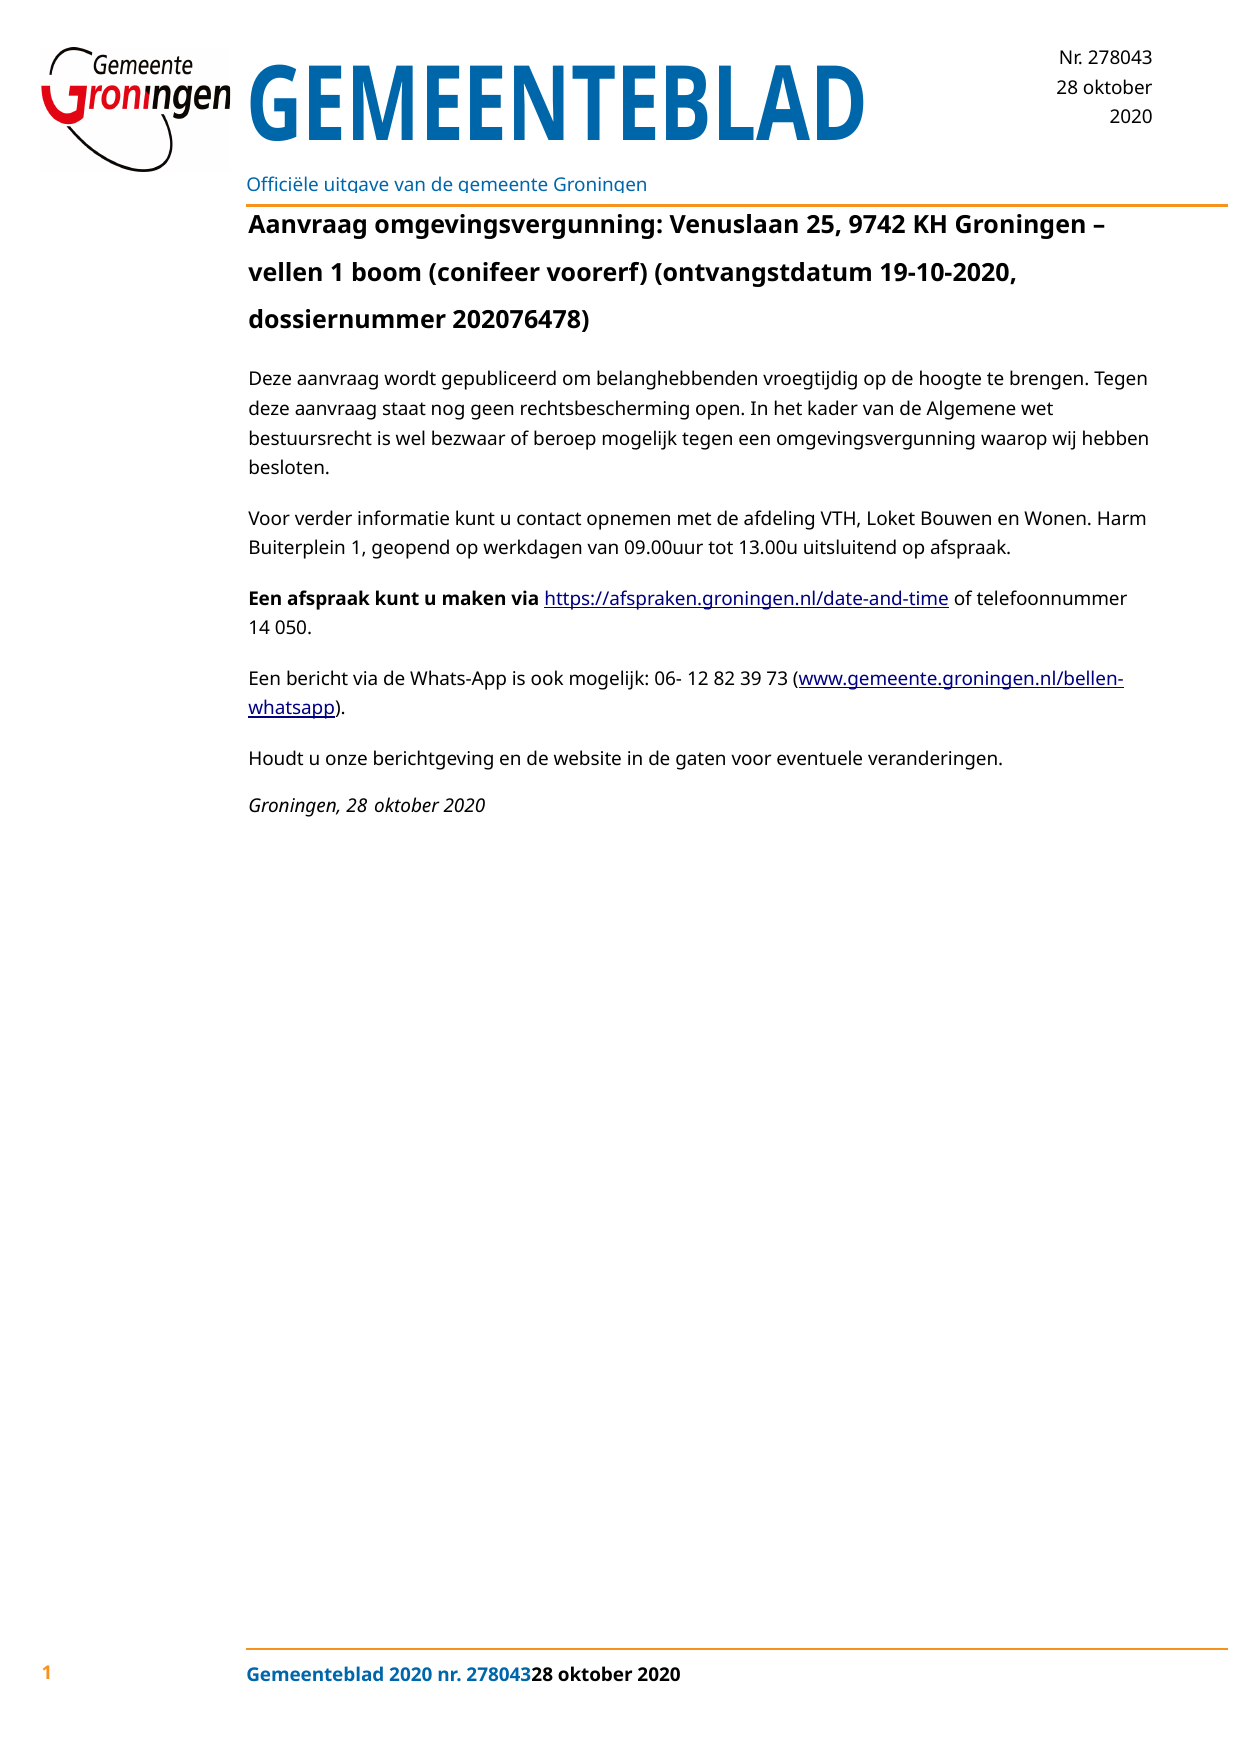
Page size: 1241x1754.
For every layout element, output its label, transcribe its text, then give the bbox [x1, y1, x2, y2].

picture [41, 47, 231, 172]
text Een bericht via de Whats-App is ook mogelijk: 06- 12 82 39 73 (www.gemeente.groningen.nl/bellen-whatsapp). [248, 665, 1152, 720]
text Aanvraag omgevingsvergunning: Venuslaan 25, 9742 KH Groningen – vellen 1 boom (conifeer voorerf) (ontvangstdatum 19-10-2020, dossiernummer 202076478) [248, 207, 1152, 336]
text Groningen, 28 oktober 2020 [248, 792, 1152, 818]
text Een afspraak kunt u maken via https://afspraken.groningen.nl/date-and-time of telefoonnummer 14 050. [248, 585, 1152, 640]
text Houdt u onze berichtgeving en de website in de gaten voor eventuele veranderingen. [248, 745, 1152, 770]
text Voor verder informatie kunt u contact opnemen met de afdeling VTH, Loket Bouwen en Wonen. Harm Buiterplein 1, geopend op werkdagen van 09.00uur tot 13.00u uitsluitend op afspraak. [248, 505, 1152, 560]
text Deze aanvraag wordt gepubliceerd om belanghebbenden vroegtijdig op de hoogte te brengen. Tegen deze aanvraag staat nog geen rechtsbescherming open. In het kader van de Algemene wet bestuursrecht is wel bezwaar of beroep mogelijk tegen een omgevingsvergunning waarop wij hebben besloten. [248, 366, 1152, 480]
